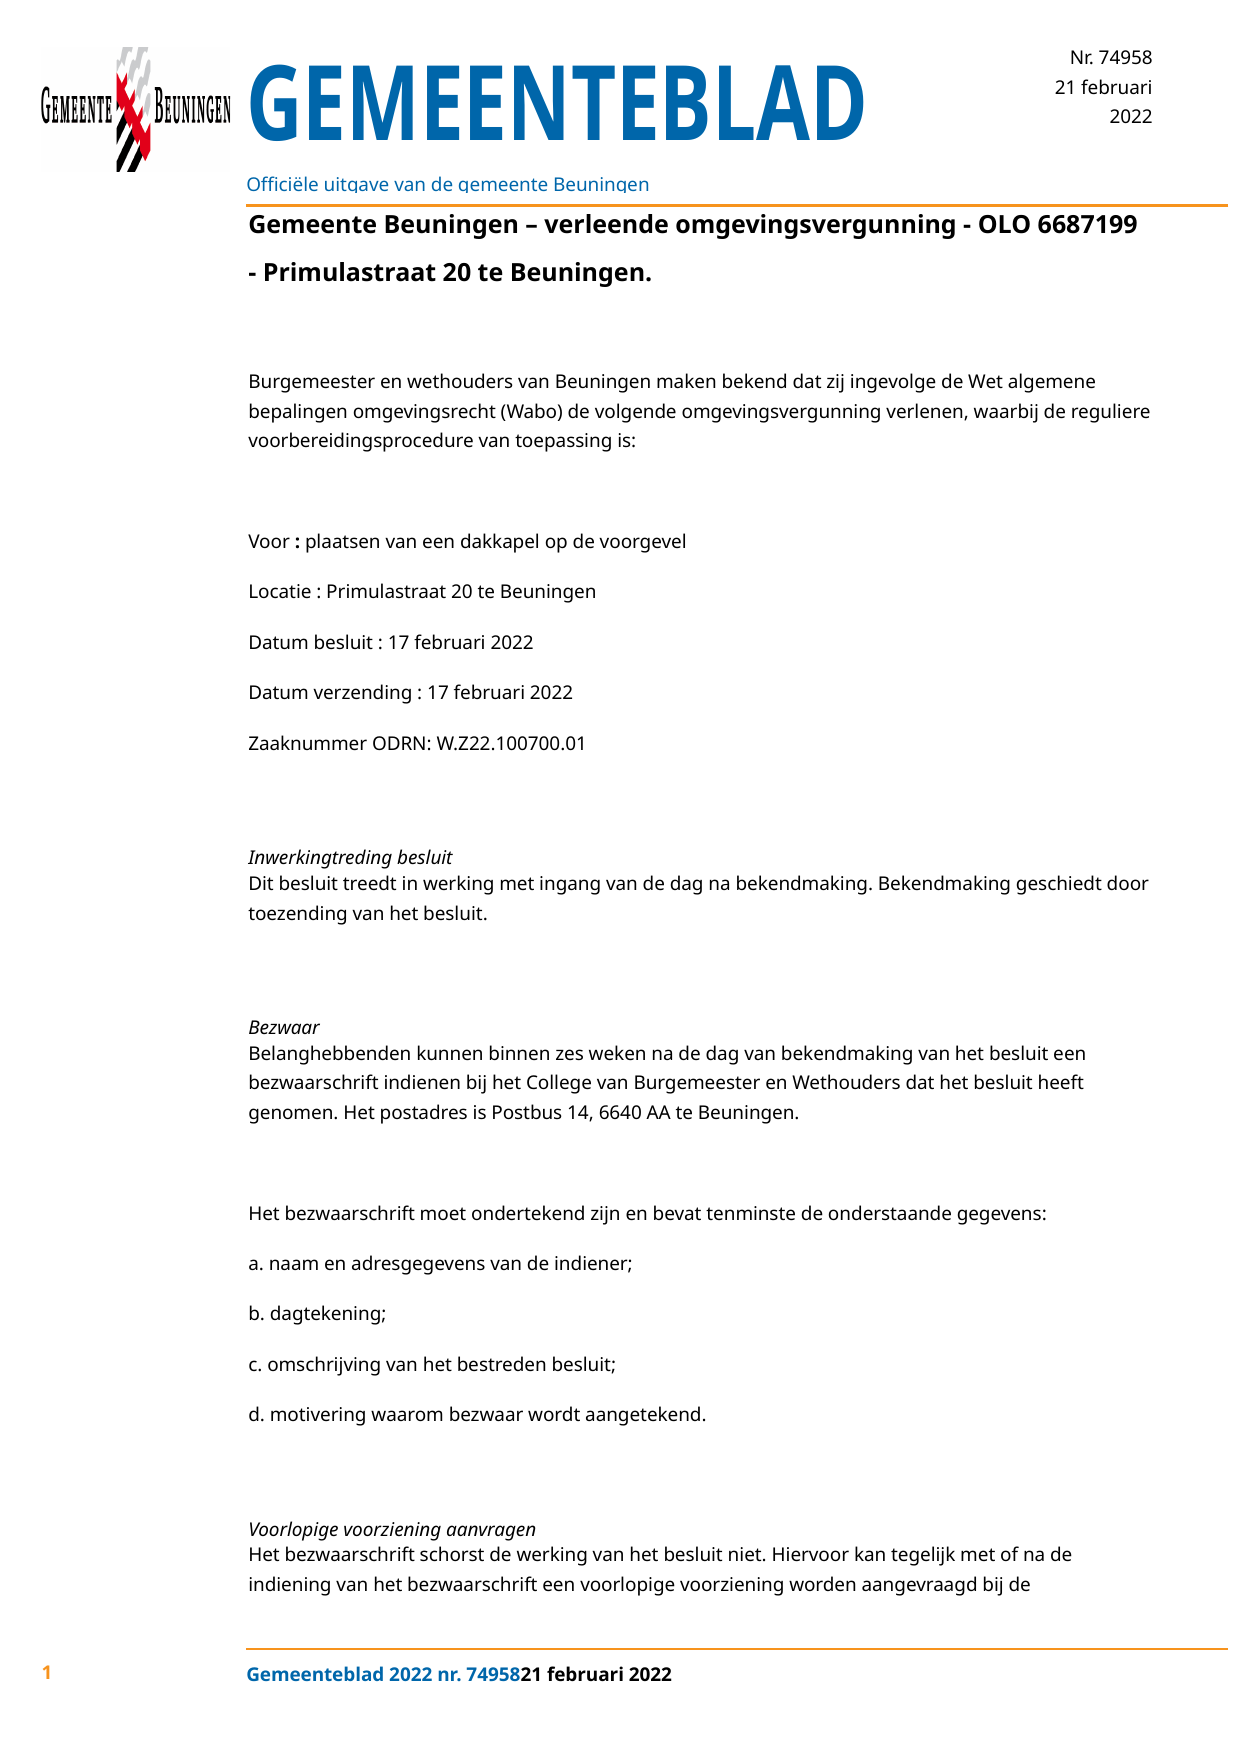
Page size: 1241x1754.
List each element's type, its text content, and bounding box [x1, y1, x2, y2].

text Bezwaar [248, 1014, 1152, 1040]
text Datum verzending : 17 februari 2022 [248, 679, 1152, 705]
picture [41, 47, 231, 172]
text Voorlopige voorziening aanvragen [248, 1516, 1152, 1542]
text Zaaknummer ODRN: W.Z22.100700.01 [248, 730, 1152, 756]
text Voor : plaatsen van een dakkapel op de voorgevel [248, 528, 1152, 554]
text Het bezwaarschrift moet ondertekend zijn en bevat tenminste de onderstaande gegevens: [248, 1200, 1152, 1226]
text d. motivering waarom bezwaar wordt aangetekend. [248, 1401, 1152, 1427]
text b. dagtekening; [248, 1301, 1152, 1326]
text Dit besluit treedt in werking met ingang van de dag na bekendmaking. Bekendmaking geschiedt door toezending van het besluit. [248, 870, 1152, 925]
text a. naam en adresgegevens van de indiener; [248, 1250, 1152, 1276]
text Datum besluit : 17 februari 2022 [248, 629, 1152, 655]
text Locatie : Primulastraat 20 te Beuningen [248, 579, 1152, 604]
text Belanghebbenden kunnen binnen zes weken na de dag van bekendmaking van het besluit een bezwaarschrift indienen bij het College van Burgemeester en Wethouders dat het besluit heeft genomen. Het postadres is Postbus 14, 6640 AA te Beuningen. [248, 1040, 1152, 1125]
text c. omschrijving van het bestreden besluit; [248, 1351, 1152, 1377]
text Inwerkingtreding besluit [248, 844, 1152, 870]
text Burgemeester en wethouders van Beuningen maken bekend dat zij ingevolge de Wet algemene bepalingen omgevingsrecht (Wabo) de volgende omgevingsvergunning verlenen, waarbij de reguliere voorbereidingsprocedure van toepassing is: [248, 368, 1152, 453]
text Het bezwaarschrift schorst de werking van het besluit niet. Hiervoor kan tegelijk met of na de indiening van het bezwaarschrift een voorlopige voorziening worden aangevraagd bij de [248, 1542, 1152, 1597]
text Gemeente Beuningen – verleende omgevingsvergunning - OLO 6687199 - Primulastraat 20 te Beuningen. [248, 207, 1152, 288]
